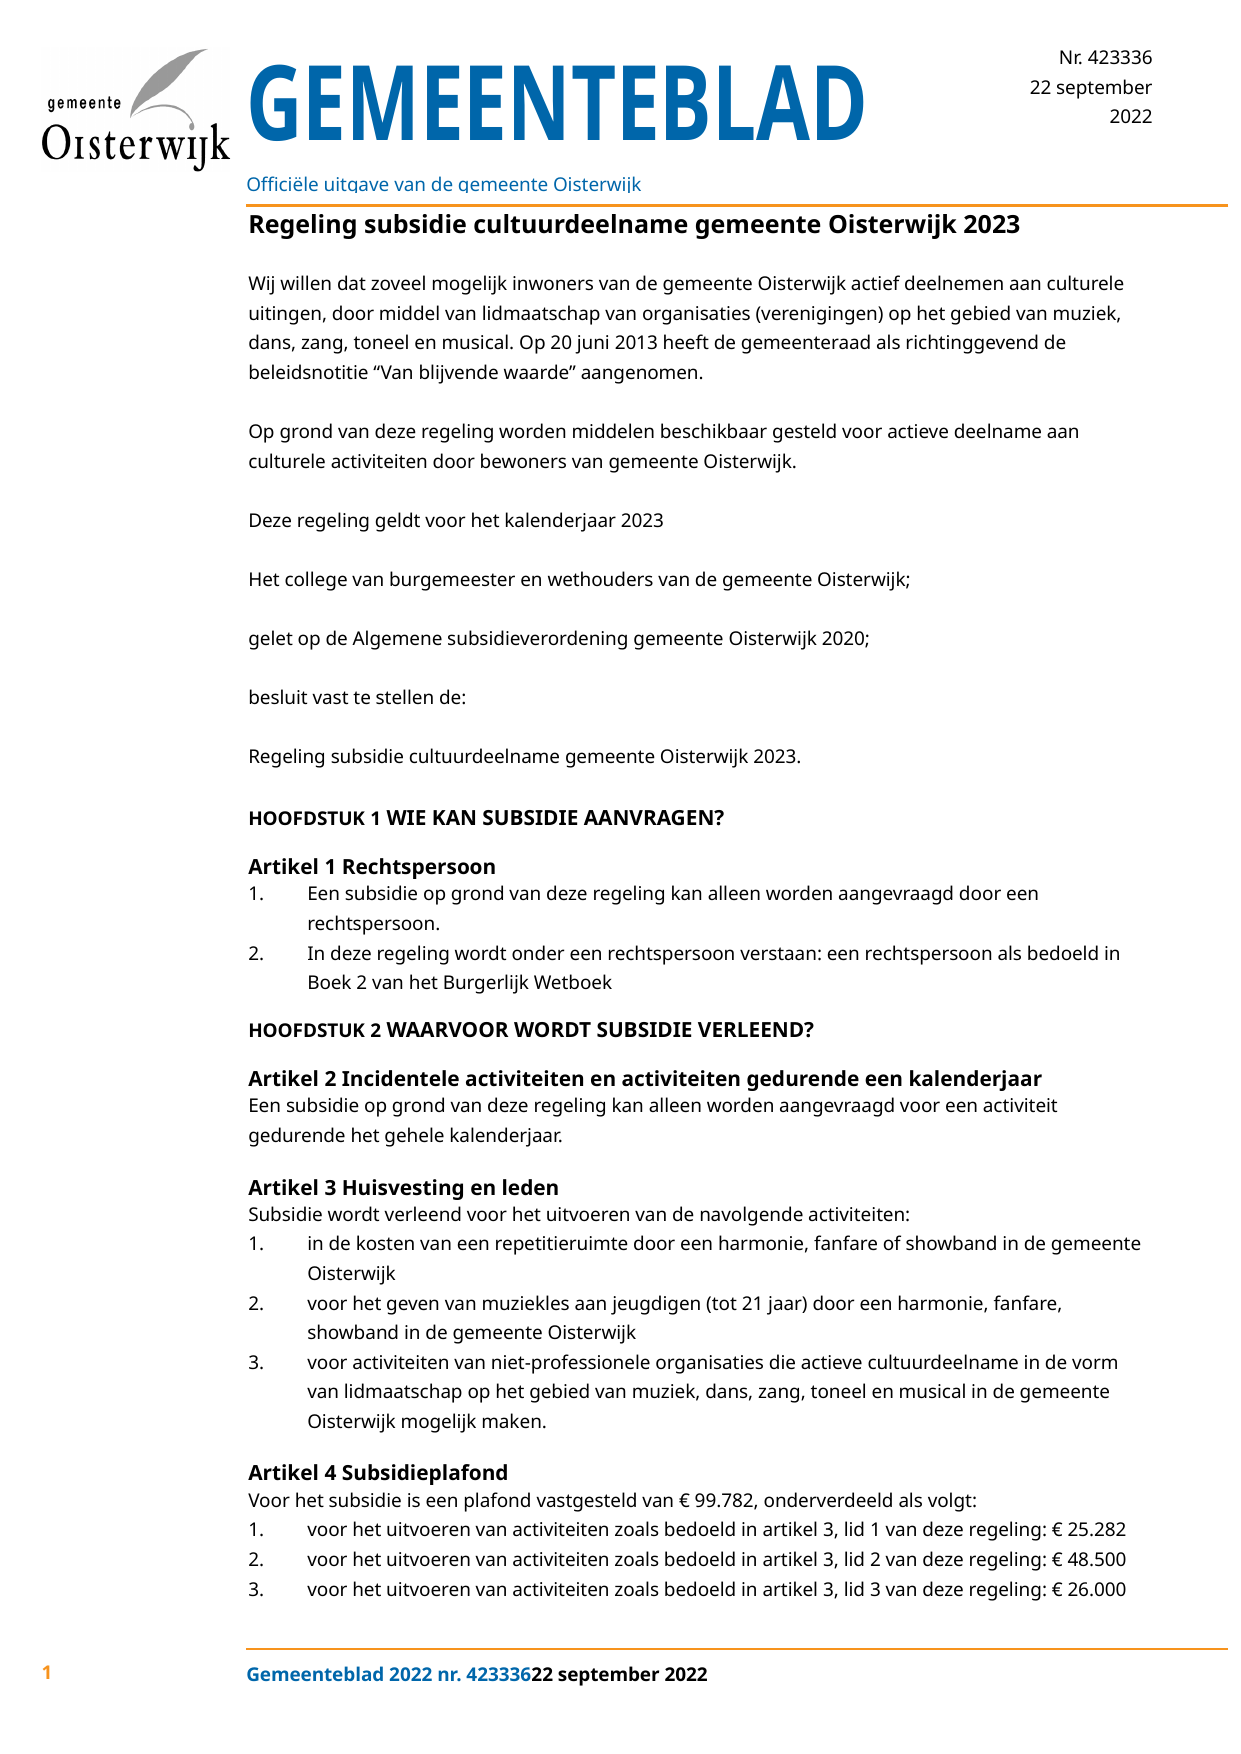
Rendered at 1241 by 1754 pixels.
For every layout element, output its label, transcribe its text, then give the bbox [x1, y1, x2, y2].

text HOOFDSTUK 2 WAARVOOR WORDT SUBSIDIE VERLEEND? [248, 1015, 1152, 1043]
text Een subsidie op grond van deze regeling kan alleen worden aangevraagd voor een activiteit gedurende het gehele kalenderjaar. [248, 1093, 1152, 1148]
list In deze regeling wordt onder een rechtspersoon verstaan: een rechtspersoon als bedoeld in Boek 2 van het Burgerlijk Wetboek [248, 940, 1152, 995]
text besluit vast te stellen de: [248, 684, 1152, 710]
text Artikel 4 Subsidieplafond [248, 1458, 1152, 1487]
text Op grond van deze regeling worden middelen beschikbaar gesteld voor actieve deelname aan culturele activiteiten door bewoners van gemeente Oisterwijk. [248, 418, 1152, 473]
list Een subsidie op grond van deze regeling kan alleen worden aangevraagd door een rechtspersoon. [248, 881, 1152, 936]
list voor het uitvoeren van activiteiten zoals bedoeld in artikel 3, lid 3 van deze regeling: € 26.000 [248, 1576, 1152, 1601]
list voor het uitvoeren van activiteiten zoals bedoeld in artikel 3, lid 1 van deze regeling: € 25.282 [248, 1517, 1152, 1542]
list voor activiteiten van niet-professionele organisaties die actieve cultuurdeelname in de vorm van lidmaatschap op het gebied van muziek, dans, zang, toneel en musical in de gemeente Oisterwijk mogelijk maken. [248, 1349, 1152, 1434]
picture [41, 47, 231, 172]
text Regeling subsidie cultuurdeelname gemeente Oisterwijk 2023. [248, 744, 1152, 769]
text Wij willen dat zoveel mogelijk inwoners van de gemeente Oisterwijk actief deelnemen aan culturele uitingen, door middel van lidmaatschap van organisaties (verenigingen) op het gebied van muziek, dans, zang, toneel en musical. Op 20 juni 2013 heeft de gemeenteraad als richtinggevend de beleidsnotitie “Van blijvende waarde” aangenomen. [248, 270, 1152, 385]
text Het college van burgemeester en wethouders van de gemeente Oisterwijk; [248, 566, 1152, 592]
text gelet op de Algemene subsidieverordening gemeente Oisterwijk 2020; [248, 625, 1152, 651]
text Voor het subsidie is een plafond vastgesteld van € 99.782, onderverdeeld als volgt: [248, 1487, 1152, 1513]
text Deze regeling geldt voor het kalenderjaar 2023 [248, 507, 1152, 533]
text Artikel 3 Huisvesting en leden [248, 1173, 1152, 1201]
text HOOFDSTUK 1 WIE KAN SUBSIDIE AANVRAGEN? [248, 803, 1152, 831]
list voor het geven van muziekles aan jeugdigen (tot 21 jaar) door een harmonie, fanfare, showband in de gemeente Oisterwijk [248, 1290, 1152, 1345]
text Regeling subsidie cultuurdeelname gemeente Oisterwijk 2023 [248, 207, 1152, 241]
list voor het uitvoeren van activiteiten zoals bedoeld in artikel 3, lid 2 van deze regeling: € 48.500 [248, 1546, 1152, 1572]
text Subsidie wordt verleend voor het uitvoeren van de navolgende activiteiten: [248, 1201, 1152, 1227]
text Artikel 2 Incidentele activiteiten en activiteiten gedurende een kalenderjaar [248, 1064, 1152, 1093]
list in de kosten van een repetitieruimte door een harmonie, fanfare of showband in de gemeente Oisterwijk [248, 1231, 1152, 1286]
text Artikel 1 Rechtspersoon [248, 852, 1152, 881]
